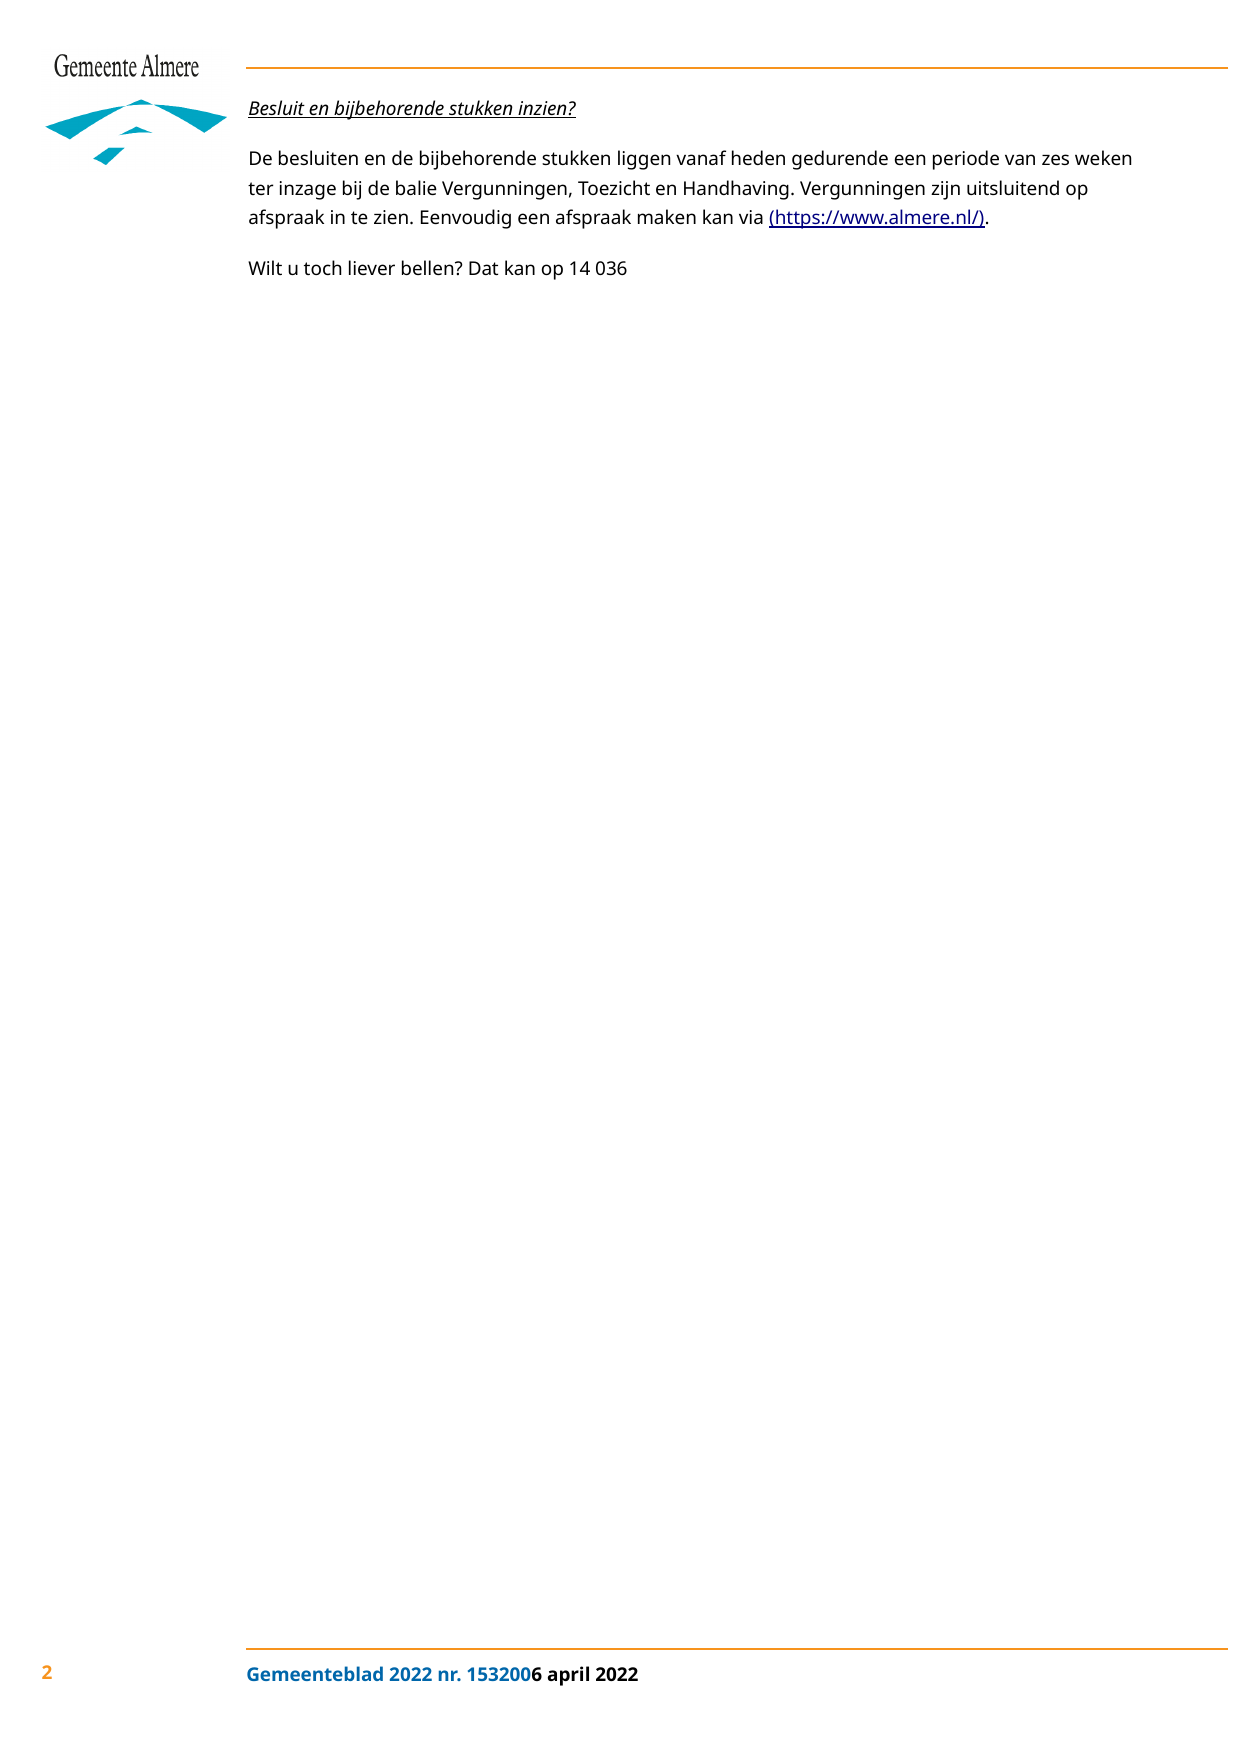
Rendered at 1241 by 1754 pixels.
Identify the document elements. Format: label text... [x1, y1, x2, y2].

text Wilt u toch liever bellen? Dat kan op 14 036 [248, 255, 1152, 281]
text De besluiten en de bijbehorende stukken liggen vanaf heden gedurende een periode van zes weken ter inzage bij de balie Vergunningen, Toezicht en Handhaving. Vergunningen zijn uitsluitend op afspraak in te zien. Eenvoudig een afspraak maken kan via (https://www.almere.nl/). [248, 145, 1152, 230]
text Besluit en bijbehorende stukken inzien? [248, 95, 1152, 121]
picture [41, 47, 231, 172]
